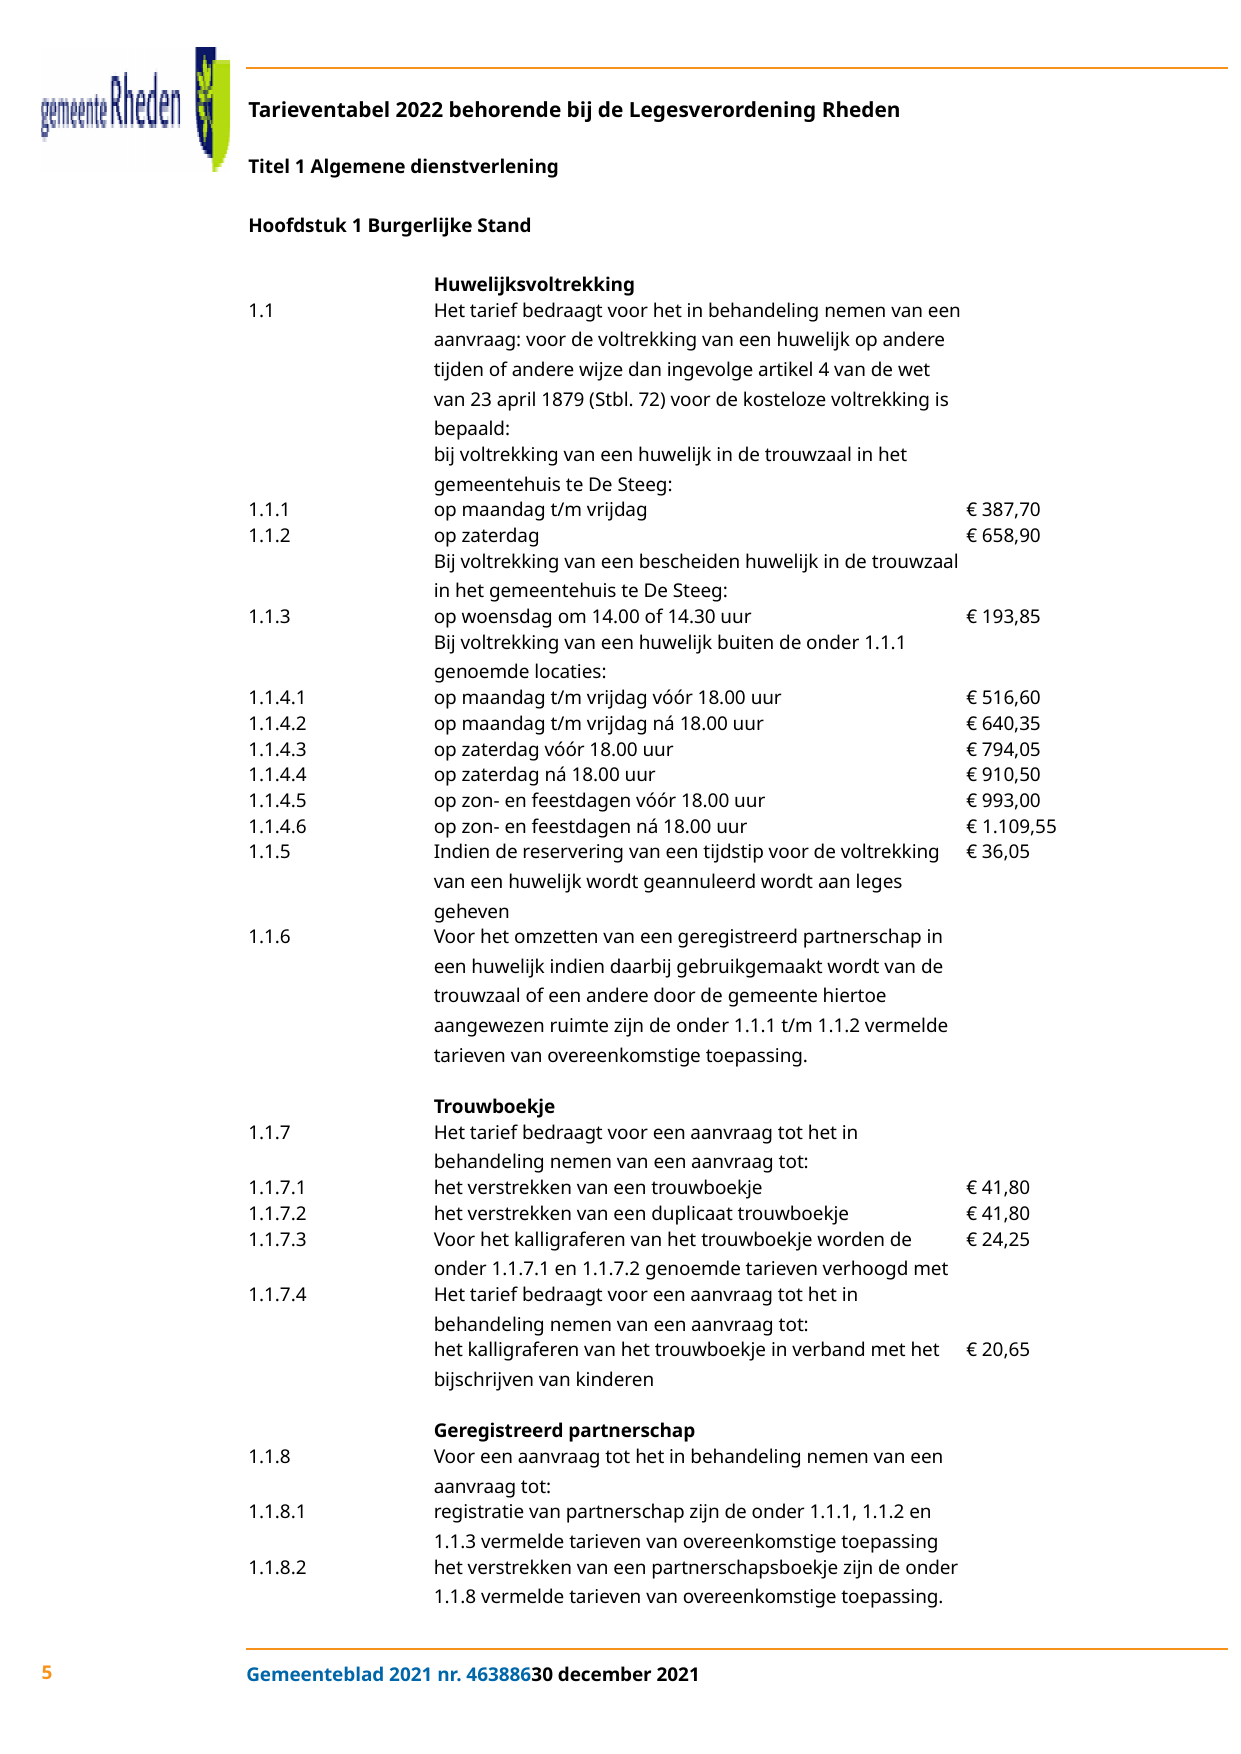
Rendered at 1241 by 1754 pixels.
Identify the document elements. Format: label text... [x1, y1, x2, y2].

table_cell Bij voltrekking van een huwelijk buiten de onder 1.1.1 genoemde locaties: [434, 629, 966, 684]
table_cell 1.1.7.3 [248, 1226, 433, 1281]
table_cell 1.1.8.1 [248, 1499, 433, 1554]
table_cell [966, 1443, 1152, 1498]
table_cell [966, 1119, 1152, 1174]
table_cell € 41,80 [966, 1174, 1152, 1200]
table_cell [966, 1554, 1152, 1609]
table_cell [966, 924, 1152, 1068]
table_cell 1.1.8.2 [248, 1554, 433, 1609]
table_cell [966, 297, 1152, 441]
table_cell 1.1.5 [248, 839, 433, 923]
table_cell [966, 441, 1152, 496]
table_cell € 516,60 [966, 684, 1152, 710]
table_cell [966, 1093, 1152, 1119]
table_cell 1.1.3 [248, 603, 433, 629]
table_cell op maandag t/m vrijdag ná 18.00 uur [434, 710, 966, 736]
table_cell Bij voltrekking van een bescheiden huwelijk in de trouwzaal in het gemeentehuis te De Steeg: [434, 548, 966, 603]
table_cell Voor een aanvraag tot het in behandeling nemen van een aanvraag tot: [434, 1443, 966, 1498]
table_cell 1.1.8 [248, 1443, 433, 1498]
table_cell Het tarief bedraagt voor het in behandeling nemen van een aanvraag: voor de voltrekking van een huwelijk op andere tijden of andere wijze dan ingevolge artikel 4 van de wet van 23 april 1879 (Stbl. 72) voor de kosteloze voltrekking is bepaald: [434, 297, 966, 441]
table_cell [434, 1392, 966, 1417]
table_cell op maandag t/m vrijdag vóór 18.00 uur [434, 684, 966, 710]
table_cell [966, 1418, 1152, 1443]
table_cell 1.1.1 [248, 496, 433, 522]
table_cell 1.1.7 [248, 1119, 433, 1174]
table_cell Trouwboekje [434, 1093, 966, 1119]
table_cell € 910,50 [966, 761, 1152, 787]
table_cell het verstrekken van een duplicaat trouwboekje [434, 1200, 966, 1226]
table_cell op zon- en feestdagen ná 18.00 uur [434, 813, 966, 839]
table_cell het kalligraferen van het trouwboekje in verband met het bijschrijven van kinderen [434, 1336, 966, 1392]
table_cell € 36,05 [966, 839, 1152, 923]
table_cell 1.1.4.6 [248, 813, 433, 839]
table_cell [248, 1093, 433, 1119]
table_cell € 1.109,55 [966, 813, 1152, 839]
table_cell 1.1.4.5 [248, 787, 433, 813]
table_cell [248, 629, 433, 684]
text Tarieventabel 2022 behorende bij de Legesverordening Rheden [248, 95, 1152, 123]
table_cell het verstrekken van een trouwboekje [434, 1174, 966, 1200]
table_cell € 993,00 [966, 787, 1152, 813]
table_header Huwelijksvoltrekking [434, 271, 966, 297]
table_cell [966, 1068, 1152, 1093]
table_cell op zaterdag ná 18.00 uur [434, 761, 966, 787]
table_header [248, 271, 433, 297]
table_cell op maandag t/m vrijdag [434, 496, 966, 522]
table_cell Het tarief bedraagt voor een aanvraag tot het in behandeling nemen van een aanvraag tot: [434, 1119, 966, 1174]
table_cell [248, 441, 433, 496]
table_cell € 658,90 [966, 522, 1152, 548]
table_cell bij voltrekking van een huwelijk in de trouwzaal in het gemeentehuis te De Steeg: [434, 441, 966, 496]
table_cell [966, 1499, 1152, 1554]
picture [41, 47, 231, 172]
table_cell 1.1.7.1 [248, 1174, 433, 1200]
table_cell Voor het omzetten van een geregistreerd partnerschap in een huwelijk indien daarbij gebruikgemaakt wordt van de trouwzaal of een andere door de gemeente hiertoe aangewezen ruimte zijn de onder 1.1.1 t/m 1.1.2 vermelde tarieven van overeenkomstige toepassing. [434, 924, 966, 1068]
table_cell [248, 1336, 433, 1392]
table_cell 1.1.4.3 [248, 736, 433, 761]
table_cell 1.1.4.4 [248, 761, 433, 787]
table_cell [248, 1392, 433, 1417]
table_cell Geregistreerd partnerschap [434, 1418, 966, 1443]
table_header [966, 271, 1152, 297]
table_cell op woensdag om 14.00 of 14.30 uur [434, 603, 966, 629]
table_cell Indien de reservering van een tijdstip voor de voltrekking van een huwelijk wordt geannuleerd wordt aan leges geheven [434, 839, 966, 923]
table_cell [966, 1392, 1152, 1417]
table_cell 1.1.6 [248, 924, 433, 1068]
table_cell 1.1.7.4 [248, 1281, 433, 1336]
table_cell 1.1.7.2 [248, 1200, 433, 1226]
table_cell [434, 1068, 966, 1093]
table_cell op zon- en feestdagen vóór 18.00 uur [434, 787, 966, 813]
table_cell op zaterdag [434, 522, 966, 548]
table_cell € 20,65 [966, 1336, 1152, 1392]
table_cell € 794,05 [966, 736, 1152, 761]
table_cell € 24,25 [966, 1226, 1152, 1281]
table_cell 1.1 [248, 297, 433, 441]
table_cell 1.1.4.2 [248, 710, 433, 736]
text Hoofdstuk 1 Burgerlijke Stand [248, 212, 1152, 238]
table_cell Het tarief bedraagt voor een aanvraag tot het in behandeling nemen van een aanvraag tot: [434, 1281, 966, 1336]
table_cell [966, 1281, 1152, 1336]
table_cell [966, 629, 1152, 684]
table_cell het verstrekken van een partnerschapsboekje zijn de onder 1.1.8 vermelde tarieven van overeenkomstige toepassing. [434, 1554, 966, 1609]
table_cell € 640,35 [966, 710, 1152, 736]
table_cell [966, 548, 1152, 603]
table_cell 1.1.2 [248, 522, 433, 548]
table_cell op zaterdag vóór 18.00 uur [434, 736, 966, 761]
table_cell € 41,80 [966, 1200, 1152, 1226]
table_cell € 387,70 [966, 496, 1152, 522]
table_cell € 193,85 [966, 603, 1152, 629]
table_cell registratie van partnerschap zijn de onder 1.1.1, 1.1.2 en 1.1.3 vermelde tarieven van overeenkomstige toepassing [434, 1499, 966, 1554]
table_cell [248, 1418, 433, 1443]
table_cell [248, 548, 433, 603]
table_cell 1.1.4.1 [248, 684, 433, 710]
table_cell Voor het kalligraferen van het trouwboekje worden de onder 1.1.7.1 en 1.1.7.2 genoemde tarieven verhoogd met [434, 1226, 966, 1281]
table_cell [248, 1068, 433, 1093]
text Titel 1 Algemene dienstverlening [248, 153, 1152, 179]
